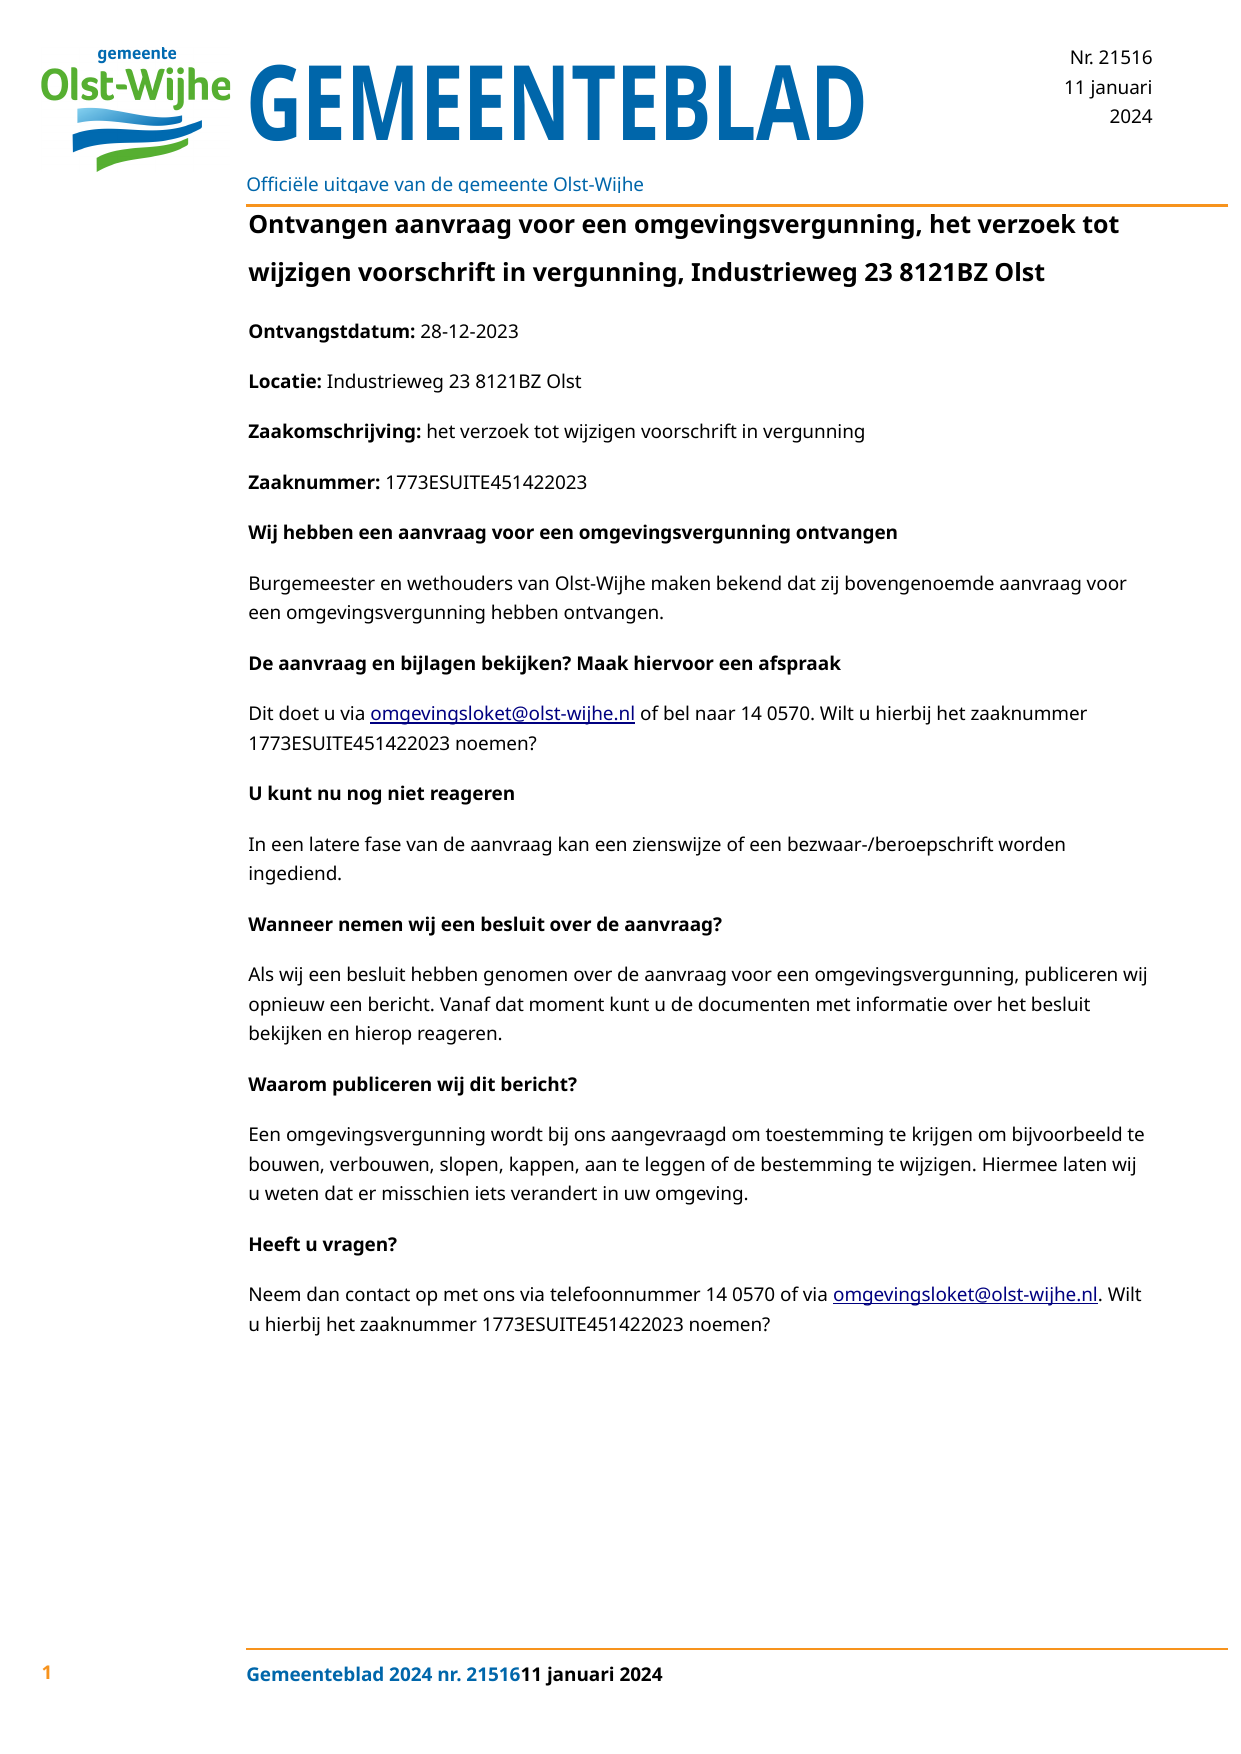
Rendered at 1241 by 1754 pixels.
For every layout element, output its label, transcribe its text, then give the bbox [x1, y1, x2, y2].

text U kunt nu nog niet reageren [248, 780, 1152, 806]
text Burgemeester en wethouders van Olst-Wijhe maken bekend dat zij bovengenoemde aanvraag voor een omgevingsvergunning hebben ontvangen. [248, 570, 1152, 625]
text Als wij een besluit hebben genomen over de aanvraag voor een omgevingsvergunning, publiceren wij opnieuw een bericht. Vanaf dat moment kunt u de documenten met informatie over het besluit bekijken en hierop reageren. [248, 961, 1152, 1046]
text Dit doet u via omgevingsloket@olst-wijhe.nl of bel naar 14 0570. Wilt u hierbij het zaaknummer 1773ESUITE451422023 noemen? [248, 700, 1152, 756]
text In een latere fase van de aanvraag kan een zienswijze of een bezwaar-/beroepschrift worden ingediend. [248, 831, 1152, 886]
text De aanvraag en bijlagen bekijken? Maak hiervoor een afspraak [248, 650, 1152, 676]
text Een omgevingsvergunning wordt bij ons aangevraagd om toestemming te krijgen om bijvoorbeeld te bouwen, verbouwen, slopen, kappen, aan te leggen of de bestemming te wijzigen. Hiermee laten wij u weten dat er misschien iets verandert in uw omgeving. [248, 1121, 1152, 1206]
text Zaaknummer: 1773ESUITE451422023 [248, 469, 1152, 495]
picture [41, 47, 231, 172]
text Neem dan contact op met ons via telefoonnummer 14 0570 of via omgevingsloket@olst-wijhe.nl. Wilt u hierbij het zaaknummer 1773ESUITE451422023 noemen? [248, 1281, 1152, 1337]
text Ontvangstdatum: 28-12-2023 [248, 318, 1152, 344]
text Wanneer nemen wij een besluit over de aanvraag? [248, 911, 1152, 937]
text Heeft u vragen? [248, 1231, 1152, 1257]
text Wij hebben een aanvraag voor een omgevingsvergunning ontvangen [248, 519, 1152, 545]
text Zaakomschrijving: het verzoek tot wijzigen voorschrift in vergunning [248, 419, 1152, 444]
text Ontvangen aanvraag voor een omgevingsvergunning, het verzoek tot wijzigen voorschrift in vergunning, Industrieweg 23 8121BZ Olst [248, 207, 1152, 288]
text Waarom publiceren wij dit bericht? [248, 1071, 1152, 1097]
text Locatie: Industrieweg 23 8121BZ Olst [248, 368, 1152, 394]
